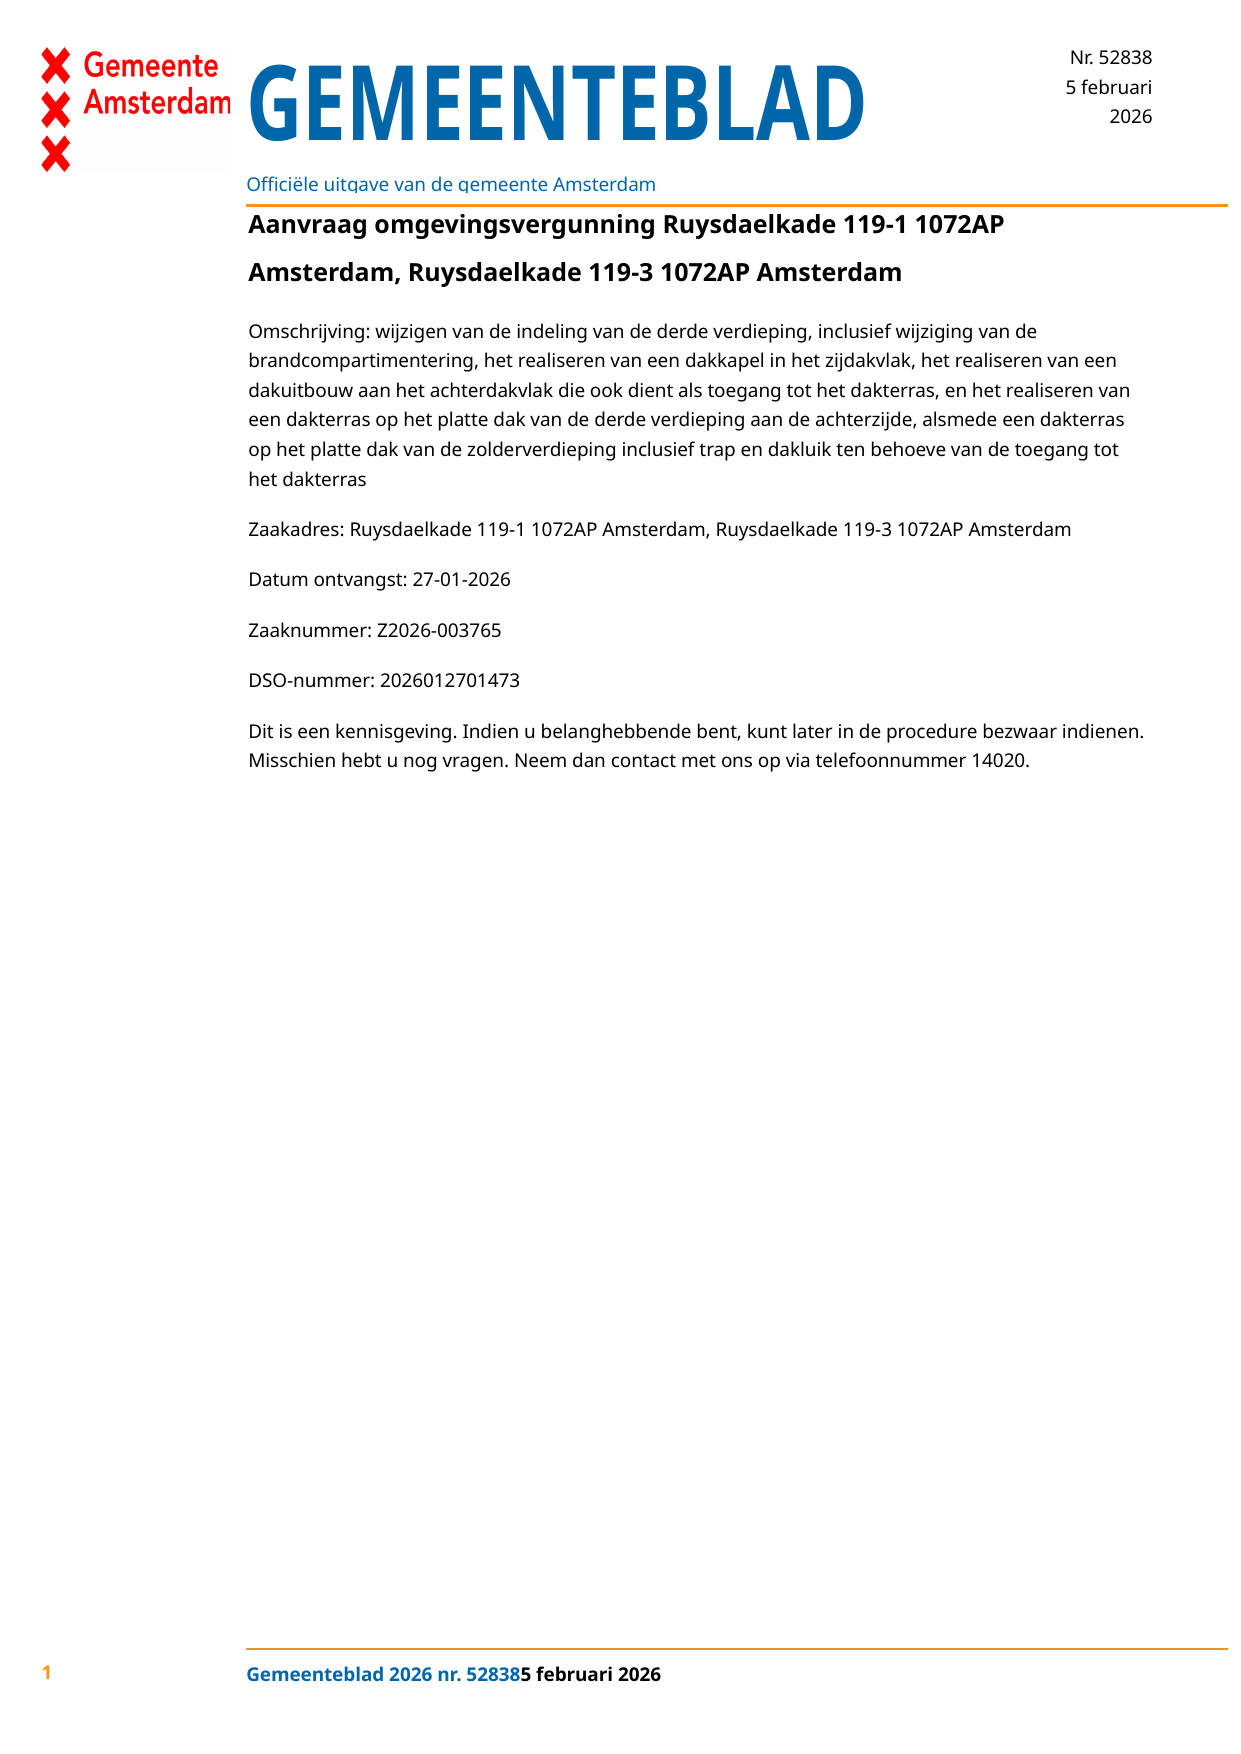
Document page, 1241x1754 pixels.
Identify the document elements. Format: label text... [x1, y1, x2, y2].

text Zaakadres: Ruysdaelkade 119-1 1072AP Amsterdam, Ruysdaelkade 119-3 1072AP Amsterdam [248, 516, 1152, 542]
text Datum ontvangst: 27-01-2026 [248, 567, 1152, 592]
text Zaaknummer: Z2026-003765 [248, 617, 1152, 643]
picture [41, 47, 231, 172]
text Omschrijving: wijzigen van de indeling van de derde verdieping, inclusief wijziging van de brandcompartimentering, het realiseren van een dakkapel in het zijdakvlak, het realiseren van een dakuitbouw aan het achterdakvlak die ook dient als toegang tot het dakterras, en het realiseren van een dakterras op het platte dak van de derde verdieping aan de achterzijde, alsmede een dakterras op het platte dak van de zolderverdieping inclusief trap en dakluik ten behoeve van de toegang tot het dakterras [248, 318, 1152, 492]
text Aanvraag omgevingsvergunning Ruysdaelkade 119-1 1072AP Amsterdam, Ruysdaelkade 119-3 1072AP Amsterdam [248, 207, 1152, 288]
text DSO-nummer: 2026012701473 [248, 667, 1152, 693]
text Dit is een kennisgeving. Indien u belanghebbende bent, kunt later in de procedure bezwaar indienen. Misschien hebt u nog vragen. Neem dan contact met ons op via telefoonnummer 14020. [248, 718, 1152, 773]
